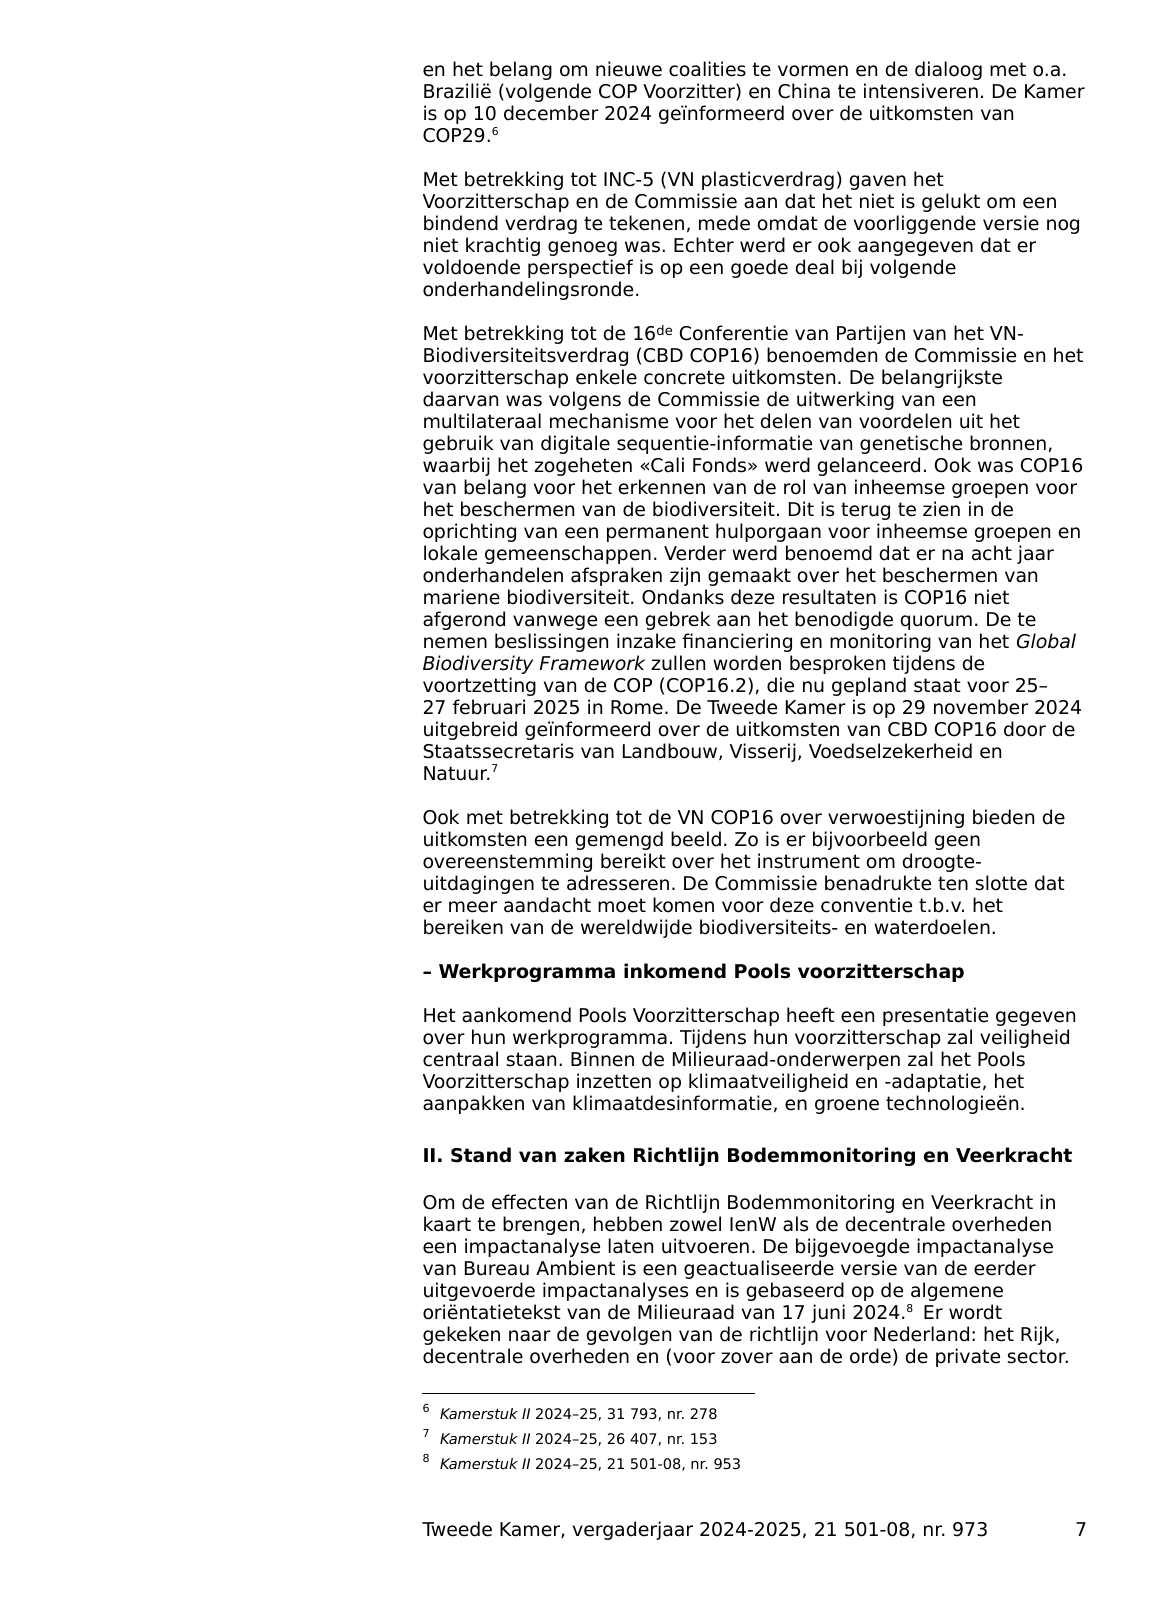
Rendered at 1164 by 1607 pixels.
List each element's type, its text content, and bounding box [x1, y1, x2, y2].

subtitle II. Stand van zaken Richtlijn Bodemmonitoring en Veerkracht [422, 1145, 1087, 1167]
text Met betrekking tot INC-5 (VN plasticverdrag) gaven het Voorzitterschap en de Commissie aan dat het niet is gelukt om een bindend verdrag te tekenen, mede omdat de voorliggende versie nog niet krachtig genoeg was. Echter werd er ook aangegeven dat er voldoende perspectief is op een goede deal bij volgende onderhandelingsronde. [422, 169, 1087, 301]
text en het belang om nieuwe coalities te vormen en de dialoog met o.a. Brazilië (volgende COP Voorzitter) en China te intensiveren. De Kamer is op 10 december 2024 geïnformeerd over de uitkomsten van COP29. [422, 59, 1087, 147]
subtitle – Werkprogramma inkomend Pools voorzitterschap [422, 961, 1087, 983]
text Met betrekking tot de 16de Conferentie van Partijen van het VN-Biodiversiteitsverdrag (CBD COP16) benoemden de Commissie en het voorzitterschap enkele concrete uitkomsten. De belangrijkste daarvan was volgens de Commissie de uitwerking van een multilateraal mechanisme voor het delen van voordelen uit het gebruik van digitale sequentie-informatie van genetische bronnen, waarbij het zogeheten «Cali Fonds» werd gelanceerd. Ook was COP16 van belang voor het erkennen van de rol van inheemse groepen voor het beschermen van de biodiversiteit. Dit is terug te zien in de oprichting van een permanent hulporgaan voor inheemse groepen en lokale gemeenschappen. Verder werd benoemd dat er na acht jaar onderhandelen afspraken zijn gemaakt over het beschermen van mariene biodiversiteit. Ondanks deze resultaten is COP16 niet afgerond vanwege een gebrek aan het benodigde quorum. De te nemen beslissingen inzake financiering en monitoring van het Global Biodiversity Framework zullen worden besproken tijdens de voortzetting van de COP (COP16.2), die nu gepland staat voor 25–27 februari 2025 in Rome. De Tweede Kamer is op 29 november 2024 uitgebreid geïnformeerd over de uitkomsten van CBD COP16 door de Staatssecretaris van Landbouw, Visserij, Voedselzekerheid en Natuur. [422, 323, 1087, 785]
text Kamerstuk II 2024–25, 31 793, nr. 278 [422, 1402, 1087, 1424]
text Kamerstuk II 2024–25, 21 501-08, nr. 953 [422, 1452, 1087, 1474]
text Kamerstuk II 2024–25, 26 407, nr. 153 [422, 1427, 1087, 1449]
text Ook met betrekking tot de VN COP16 over verwoestijning bieden de uitkomsten een gemengd beeld. Zo is er bijvoorbeeld geen overeenstemming bereikt over het instrument om droogte-uitdagingen te adresseren. De Commissie benadrukte ten slotte dat er meer aandacht moet komen voor deze conventie t.b.v. het bereiken van de wereldwijde biodiversiteits- en waterdoelen. [422, 807, 1087, 939]
text Om de effecten van de Richtlijn Bodemmonitoring en Veerkracht in kaart te brengen, hebben zowel IenW als de decentrale overheden een impactanalyse laten uitvoeren. De bijgevoegde impactanalyse van Bureau Ambient is een geactualiseerde versie van de eerder uitgevoerde impactanalyses en is gebaseerd op de algemene oriëntatietekst van de Milieuraad van 17 juni 2024. Er wordt gekeken naar de gevolgen van de richtlijn voor Nederland: het Rijk, decentrale overheden en (voor zover aan de orde) de private sector. [422, 1192, 1087, 1368]
text Het aankomend Pools Voorzitterschap heeft een presentatie gegeven over hun werkprogramma. Tijdens hun voorzitterschap zal veiligheid centraal staan. Binnen de Milieuraad-onderwerpen zal het Pools Voorzitterschap inzetten op klimaatveiligheid en -adaptatie, het aanpakken van klimaatdesinformatie, en groene technologieën. [422, 1005, 1087, 1115]
